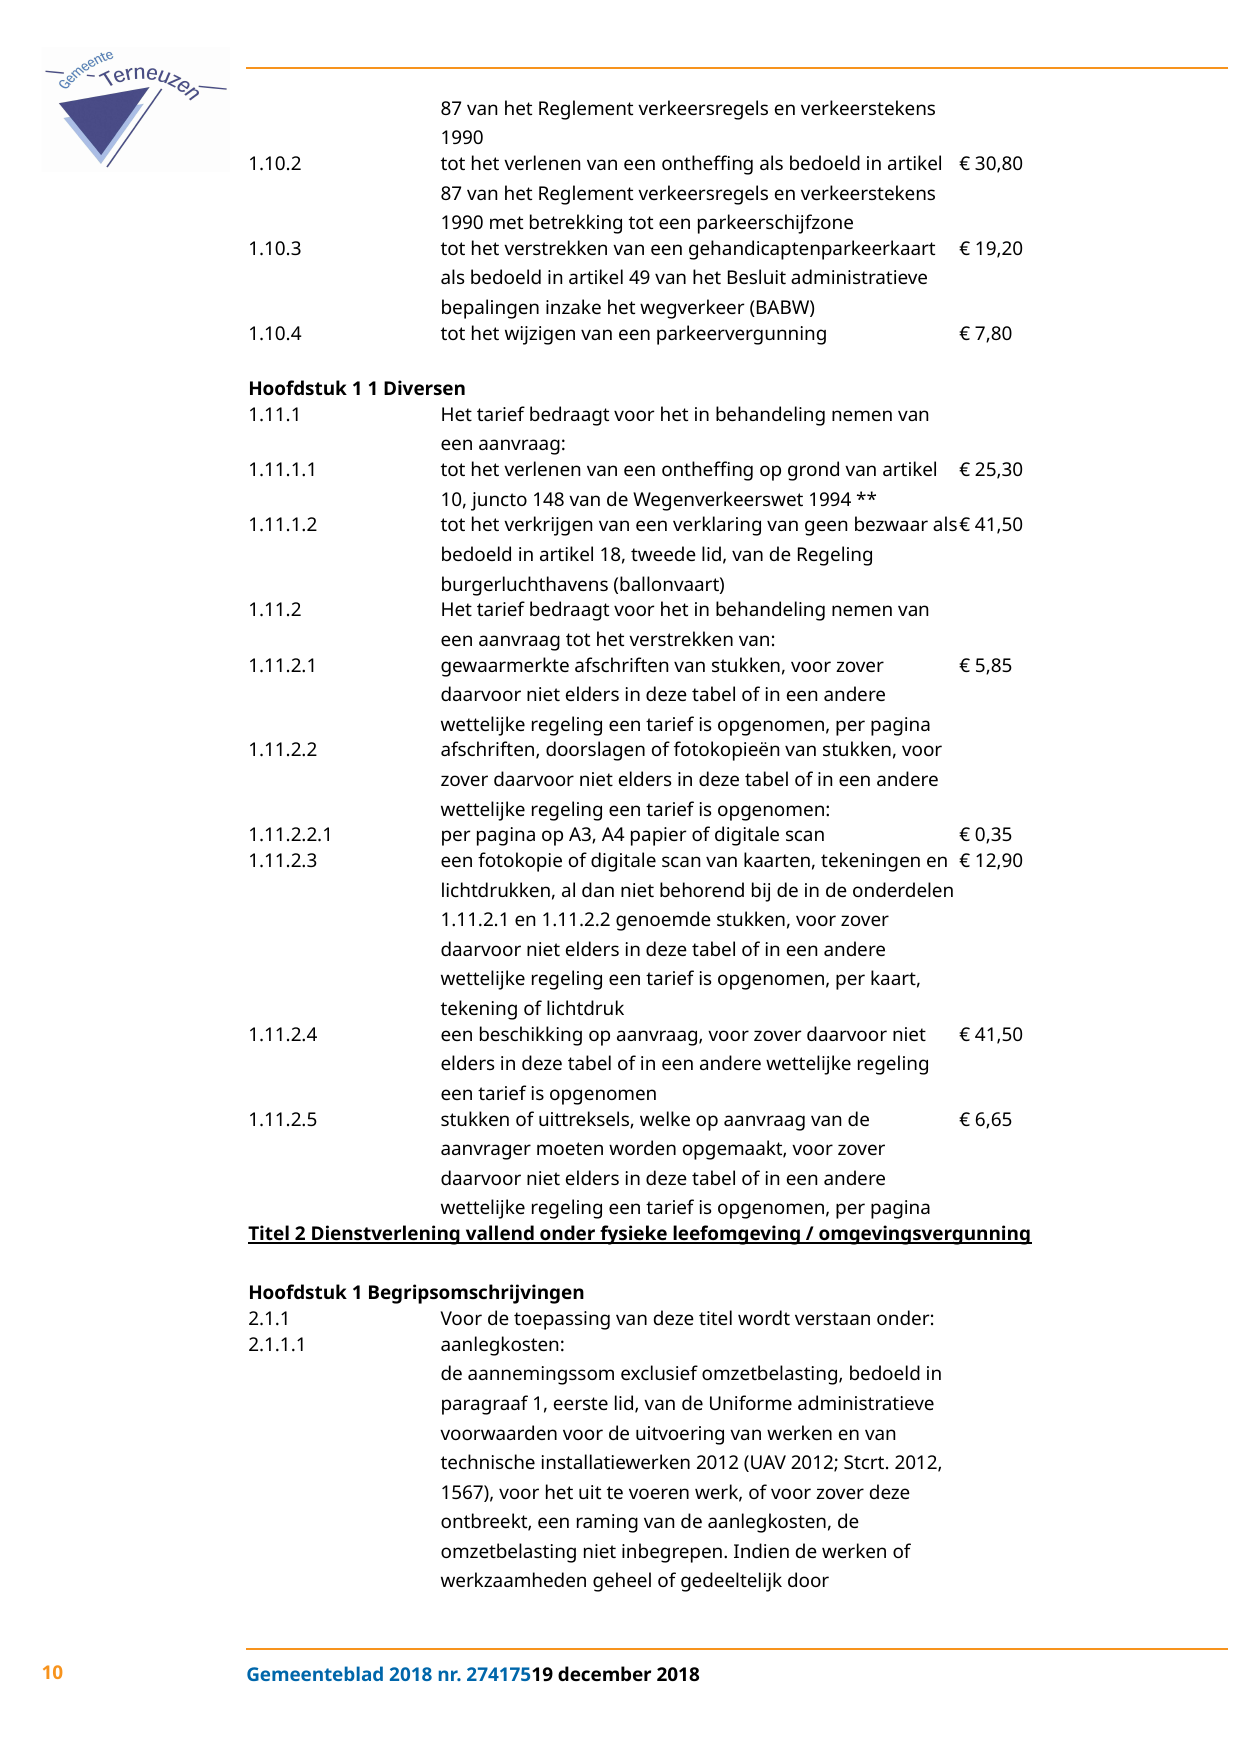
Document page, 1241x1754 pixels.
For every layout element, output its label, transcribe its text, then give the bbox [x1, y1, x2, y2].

table_cell 1.11.2.1 [248, 652, 440, 737]
table_cell 2.1.1.1 [248, 1331, 440, 1593]
table_cell € 0,35 [959, 822, 1152, 847]
table_cell een beschikking op aanvraag, voor zover daarvoor niet elders in deze tabel of in een andere wettelijke regeling een tarief is opgenomen [440, 1021, 959, 1106]
table_cell 1.11.2.5 [248, 1106, 440, 1220]
table_cell 1.11.1 [248, 401, 440, 456]
table_cell [959, 596, 1152, 652]
table_cell € 41,50 [959, 512, 1152, 596]
table_cell [959, 1331, 1152, 1593]
table_cell tot het verstrekken van een gehandicaptenparkeerkaart als bedoeld in artikel 49 van het Besluit administratieve bepalingen inzake het wegverkeer (BABW) [440, 235, 959, 320]
table_cell Hoofdstuk 1 1 Diversen [248, 346, 1152, 401]
table_cell aanlegkosten: de aannemingssom exclusief omzetbelasting, bedoeld in paragraaf 1, eerste lid, van de Uniforme administratieve voorwaarden voor de uitvoering van werken en van technische installatiewerken 2012 (UAV 2012; Stcrt. 2012, 1567), voor het uit te voeren werk, of voor zover deze ontbreekt, een raming van de aanlegkosten, de omzetbelasting niet inbegrepen. Indien de werken of werkzaamheden geheel of gedeeltelijk door [440, 1331, 959, 1593]
table_cell tot het verlenen van een ontheffing als bedoeld in artikel 87 van het Reglement verkeersregels en verkeerstekens 1990 met betrekking tot een parkeerschijfzone [440, 150, 959, 235]
table_cell € 6,65 [959, 1106, 1152, 1220]
table_cell 1.10.3 [248, 235, 440, 320]
table_cell € 5,85 [959, 652, 1152, 737]
table_cell € 7,80 [959, 320, 1152, 346]
table_cell een fotokopie of digitale scan van kaarten, tekeningen en lichtdrukken, al dan niet behorend bij de in de onderdelen 1.11.2.1 en 1.11.2.2 genoemde stukken, voor zover daarvoor niet elders in deze tabel of in een andere wettelijke regeling een tarief is opgenomen, per kaart, tekening of lichtdruk [440, 847, 959, 1021]
table_cell tot het wijzigen van een parkeervergunning [440, 320, 959, 346]
table_cell [959, 401, 1152, 456]
table_cell 1.10.2 [248, 150, 440, 235]
table_cell Voor de toepassing van deze titel wordt verstaan onder: [440, 1305, 959, 1331]
table_cell Titel 2 Dienstverlening vallend onder fysieke leefomgeving / omgevingsvergunning Hoofdstuk 1 Begripsomschrijvingen [248, 1220, 1152, 1305]
table_cell € 19,20 [959, 235, 1152, 320]
table_cell € 25,30 [959, 456, 1152, 512]
table_cell 1.11.2 [248, 596, 440, 652]
table_cell [959, 737, 1152, 822]
table_cell 1.11.2.4 [248, 1021, 440, 1106]
table_cell Het tarief bedraagt voor het in behandeling nemen van een aanvraag tot het verstrekken van: [440, 596, 959, 652]
table_cell € 30,80 [959, 150, 1152, 235]
picture [41, 47, 231, 172]
table_cell 87 van het Reglement verkeersregels en verkeerstekens 1990 [440, 95, 959, 150]
table_cell afschriften, doorslagen of fotokopieën van stukken, voor zover daarvoor niet elders in deze tabel of in een andere wettelijke regeling een tarief is opgenomen: [440, 737, 959, 822]
table_cell [959, 1305, 1152, 1331]
table_cell gewaarmerkte afschriften van stukken, voor zover daarvoor niet elders in deze tabel of in een andere wettelijke regeling een tarief is opgenomen, per pagina [440, 652, 959, 737]
table_cell € 41,50 [959, 1021, 1152, 1106]
table_cell € 12,90 [959, 847, 1152, 1021]
table_cell [248, 95, 440, 150]
table_cell tot het verlenen van een ontheffing op grond van artikel 10, juncto 148 van de Wegenverkeerswet 1994 ** [440, 456, 959, 512]
table_cell 2.1.1 [248, 1305, 440, 1331]
table_cell stukken of uittreksels, welke op aanvraag van de aanvrager moeten worden opgemaakt, voor zover daarvoor niet elders in deze tabel of in een andere wettelijke regeling een tarief is opgenomen, per pagina [440, 1106, 959, 1220]
table_cell 1.11.2.3 [248, 847, 440, 1021]
table_cell 1.11.2.2.1 [248, 822, 440, 847]
table_cell 1.10.4 [248, 320, 440, 346]
table_cell Het tarief bedraagt voor het in behandeling nemen van een aanvraag: [440, 401, 959, 456]
table_cell 1.11.1.2 [248, 512, 440, 596]
table_cell [959, 95, 1152, 150]
table_cell per pagina op A3, A4 papier of digitale scan [440, 822, 959, 847]
table_cell 1.11.2.2 [248, 737, 440, 822]
table_cell 1.11.1.1 [248, 456, 440, 512]
table_cell tot het verkrijgen van een verklaring van geen bezwaar als bedoeld in artikel 18, tweede lid, van de Regeling burgerluchthavens (ballonvaart) [440, 512, 959, 596]
